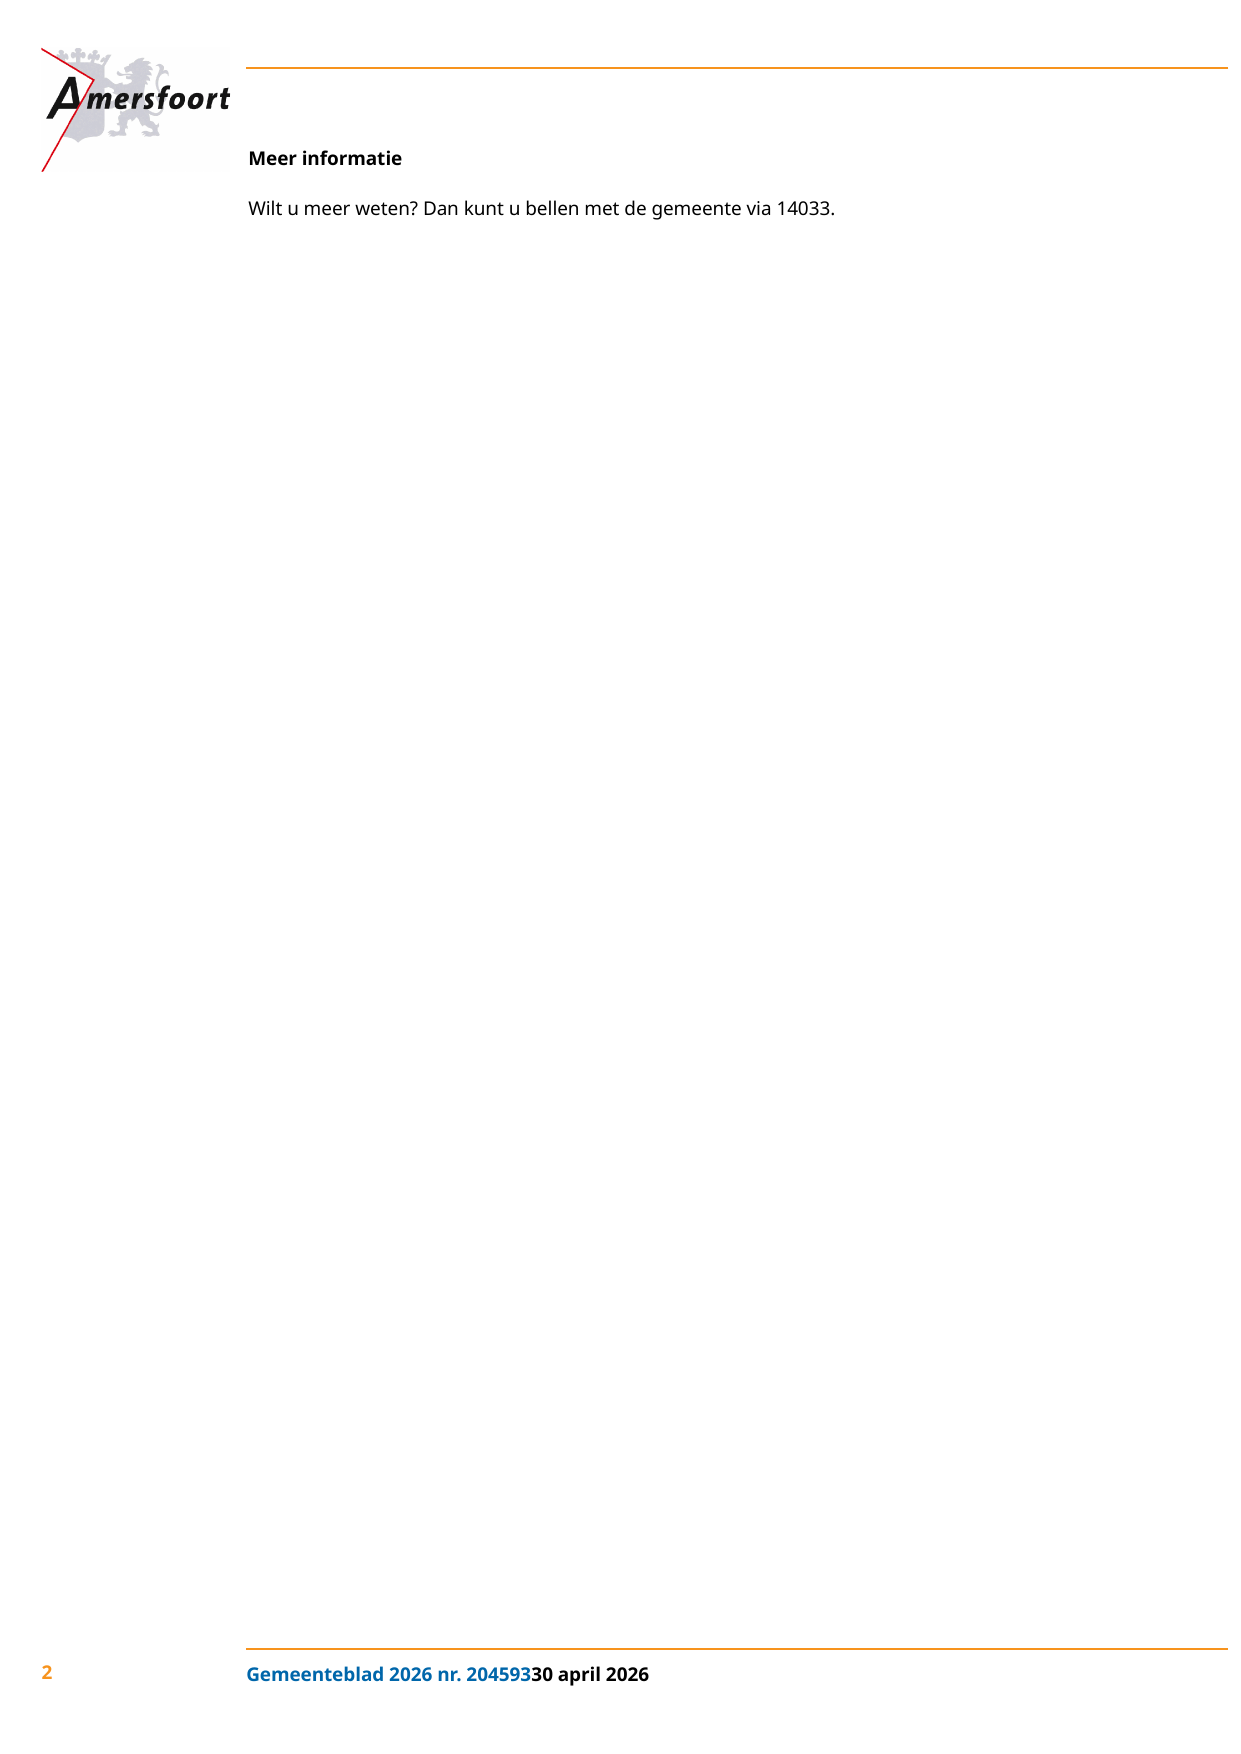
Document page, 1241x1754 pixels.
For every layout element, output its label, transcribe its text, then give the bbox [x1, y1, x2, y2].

text Meer informatie [248, 145, 1152, 171]
picture [41, 47, 231, 172]
text Wilt u meer weten? Dan kunt u bellen met de gemeente via 14033. [248, 196, 1152, 221]
